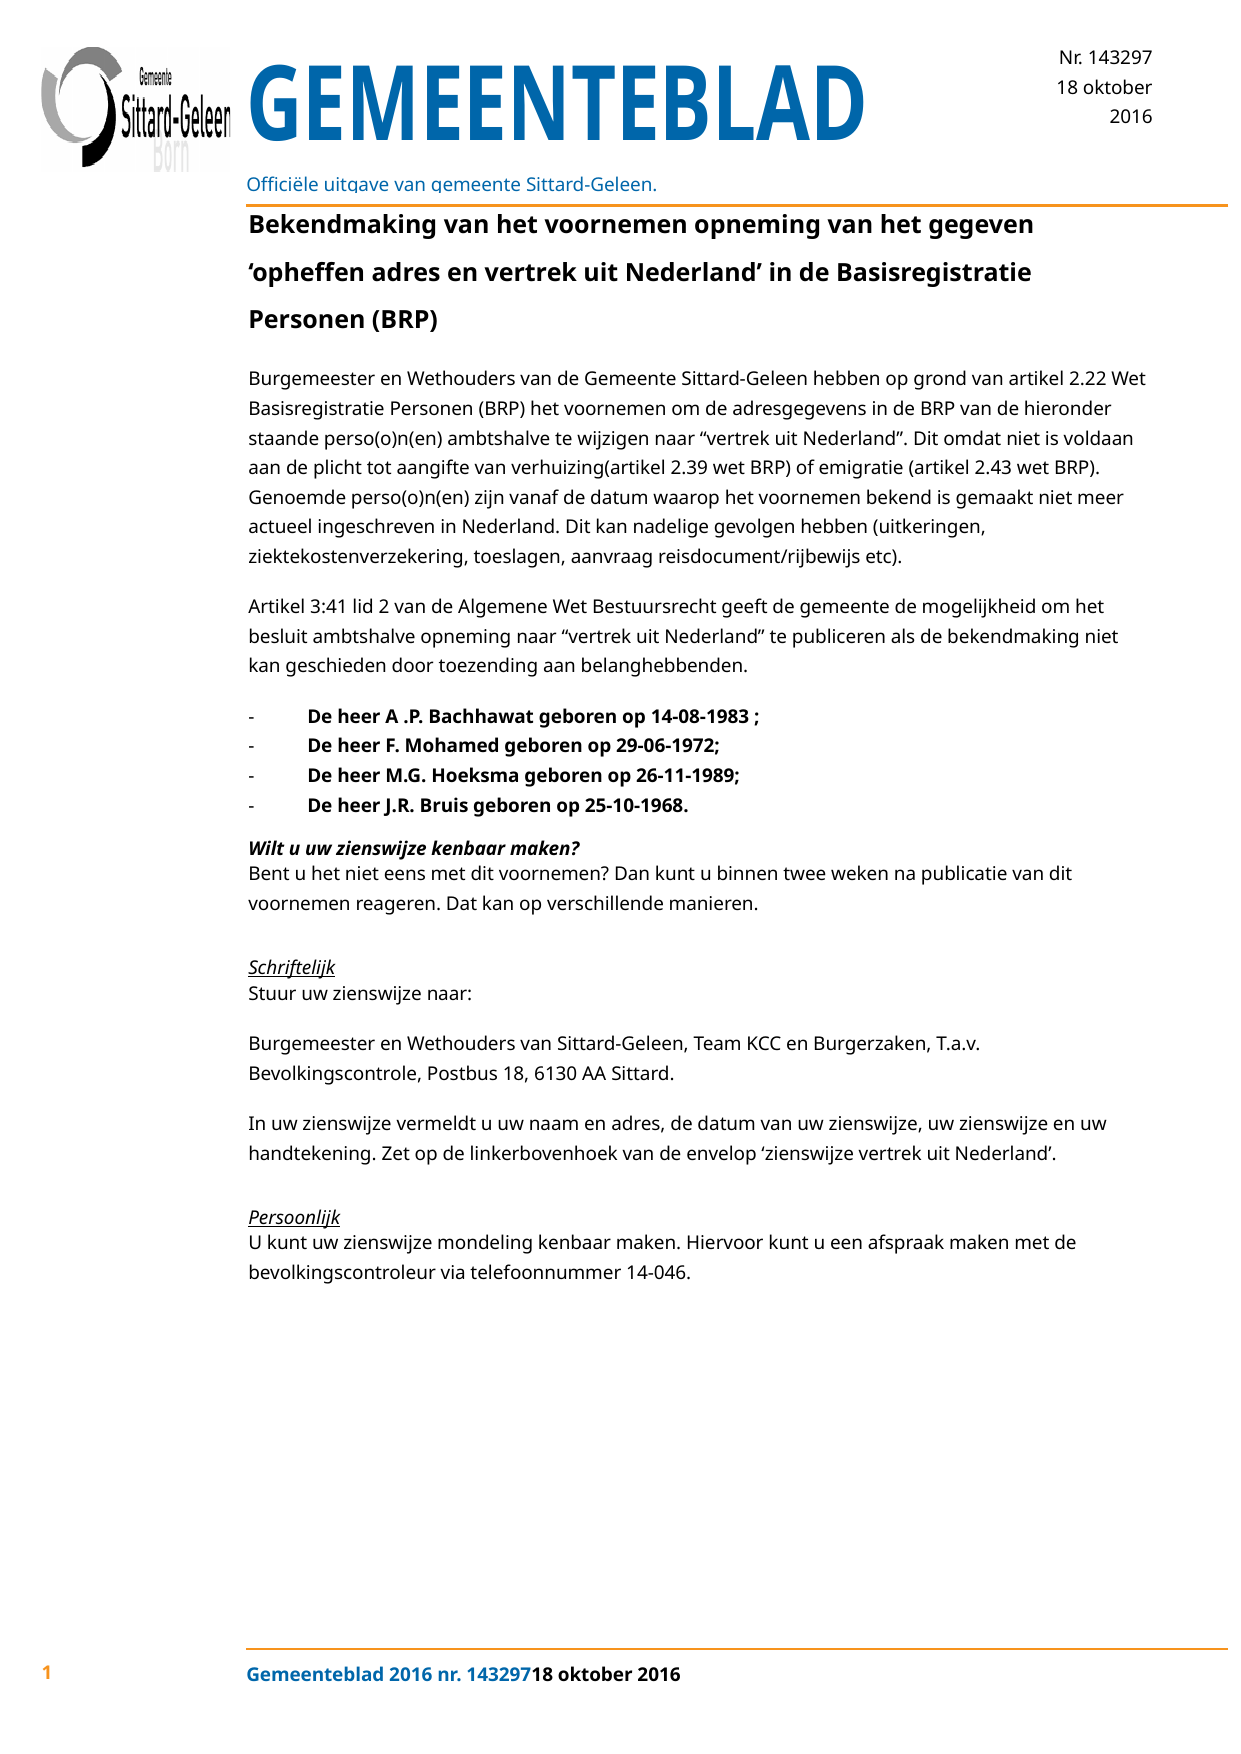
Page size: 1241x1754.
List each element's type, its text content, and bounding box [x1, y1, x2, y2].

list De heer M.G. Hoeksma geboren op 26-11-1989; [248, 762, 1152, 788]
list De heer A .P. Bachhawat geboren op 14-08-1983 ; [248, 703, 1152, 729]
text Persoonlijk [248, 1204, 1152, 1229]
text Artikel 3:41 lid 2 van de Algemene Wet Bestuursrecht geeft de gemeente de mogelijkheid om het besluit ambtshalve opneming naar “vertrek uit Nederland” te publiceren als de bekendmaking niet kan geschieden door toezending aan belanghebbenden. [248, 593, 1152, 678]
list De heer F. Mohamed geboren op 29-06-1972; [248, 733, 1152, 758]
text Stuur uw zienswijze naar: [248, 980, 1152, 1006]
text Schriftelijk [248, 954, 1152, 980]
text Bekendmaking van het voornemen opneming van het gegeven ‘opheffen adres en vertrek uit Nederland’ in de Basisregistratie Personen (BRP) [248, 207, 1152, 336]
list De heer J.R. Bruis geboren op 25-10-1968. [248, 792, 1152, 817]
text Burgemeester en Wethouders van Sittard-Geleen, Team KCC en Burgerzaken, T.a.v. Bevolkingscontrole, Postbus 18, 6130 AA Sittard. [248, 1030, 1152, 1086]
picture [41, 47, 231, 172]
text Wilt u uw zienswijze kenbaar maken? [248, 835, 1152, 861]
text U kunt uw zienswijze mondeling kenbaar maken. Hiervoor kunt u een afspraak maken met de bevolkingscontroleur via telefoonnummer 14-046. [248, 1229, 1152, 1285]
text In uw zienswijze vermeldt u uw naam en adres, de datum van uw zienswijze, uw zienswijze en uw handtekening. Zet op de linkerbovenhoek van de envelop ‘zienswijze vertrek uit Nederland’. [248, 1110, 1152, 1166]
text Burgemeester en Wethouders van de Gemeente Sittard-Geleen hebben op grond van artikel 2.22 Wet Basisregistratie Personen (BRP) het voornemen om de adresgegevens in de BRP van de hieronder staande perso(o)n(en) ambtshalve te wijzigen naar “vertrek uit Nederland”. Dit omdat niet is voldaan aan de plicht tot aangifte van verhuizing(artikel 2.39 wet BRP) of emigratie (artikel 2.43 wet BRP). Genoemde perso(o)n(en) zijn vanaf de datum waarop het voornemen bekend is gemaakt niet meer actueel ingeschreven in Nederland. Dit kan nadelige gevolgen hebben (uitkeringen, ziektekostenverzekering, toeslagen, aanvraag reisdocument/rijbewijs etc). [248, 366, 1152, 569]
text Bent u het niet eens met dit voornemen? Dan kunt u binnen twee weken na publicatie van dit voornemen reageren. Dat kan op verschillende manieren. [248, 861, 1152, 916]
